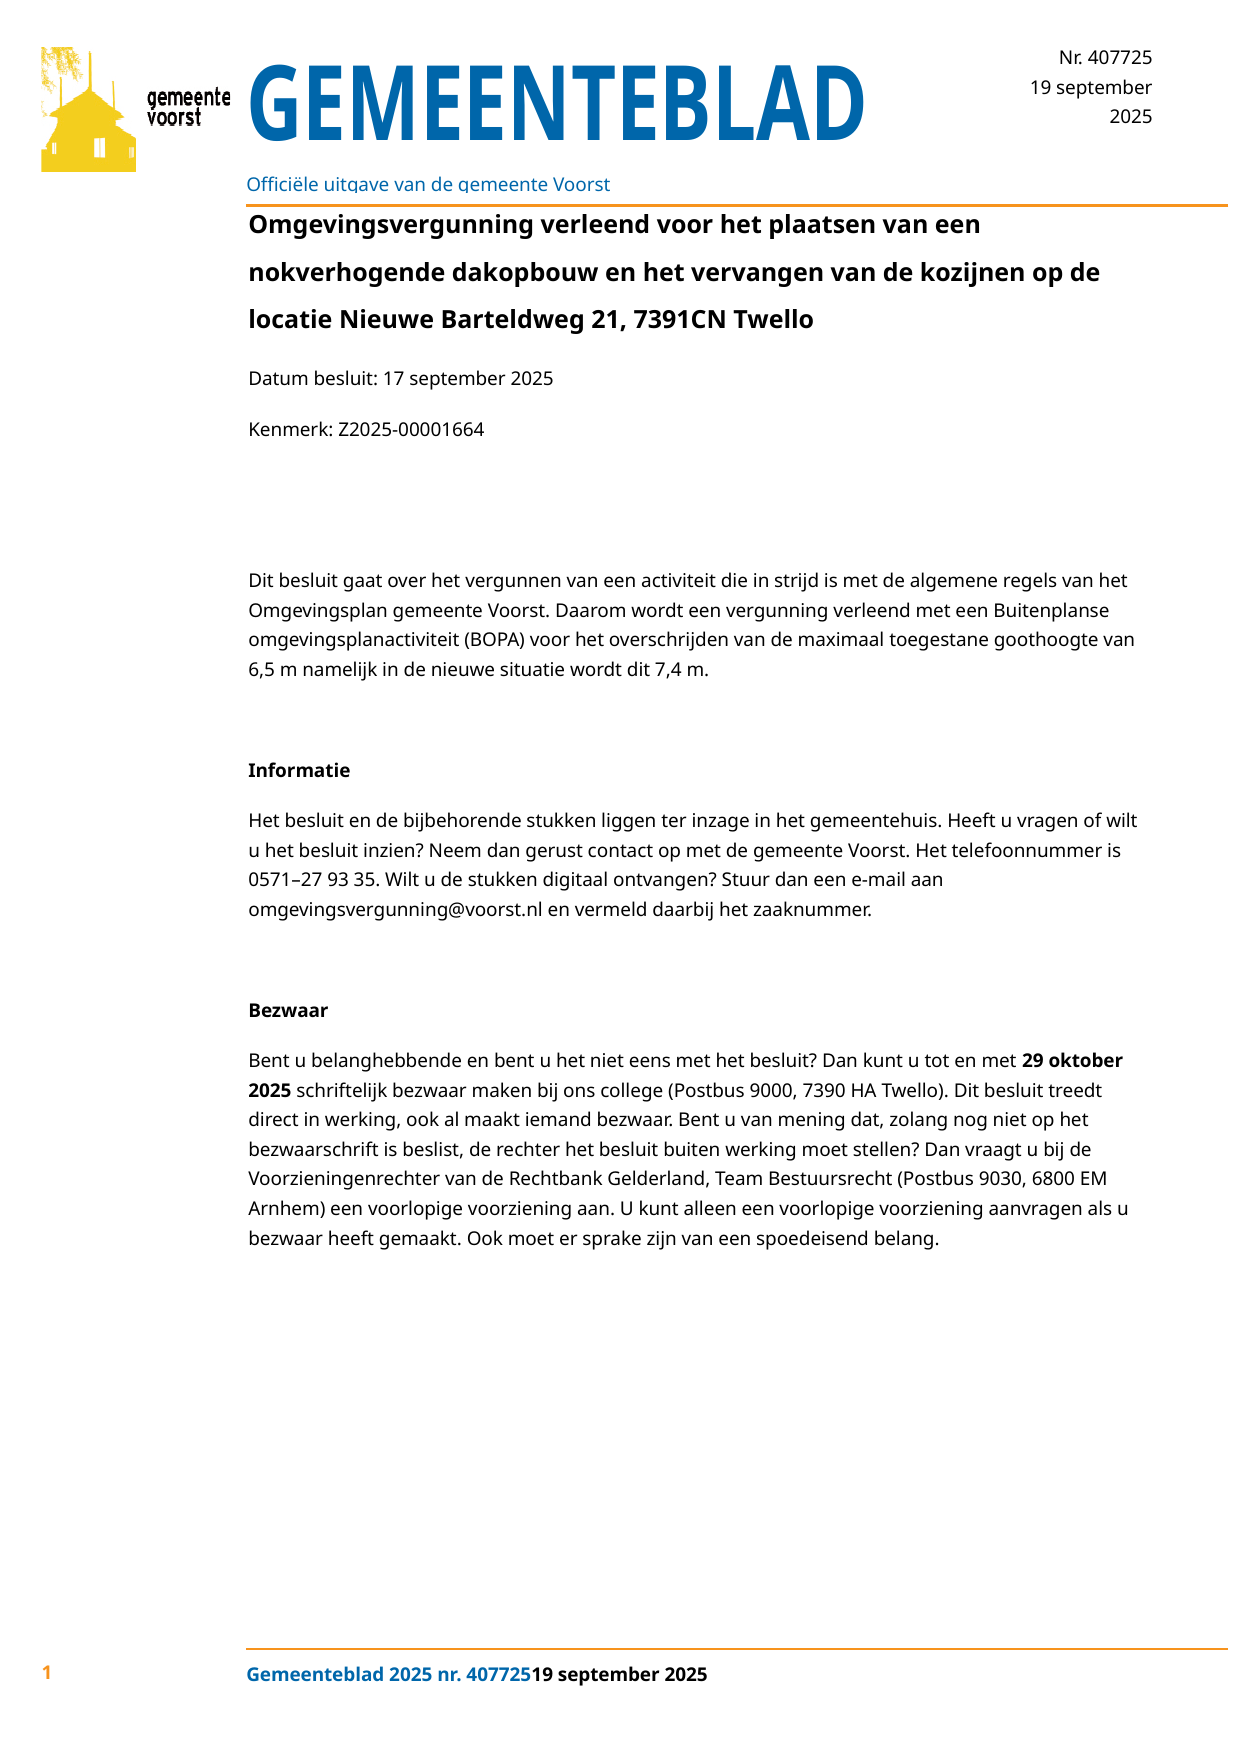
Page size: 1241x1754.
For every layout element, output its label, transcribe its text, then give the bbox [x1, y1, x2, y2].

text Kenmerk: Z2025-00001664 [248, 416, 1152, 442]
text Bent u belanghebbende en bent u het niet eens met het besluit? Dan kunt u tot en met 29 oktober 2025 schriftelijk bezwaar maken bij ons college (Postbus 9000, 7390 HA Twello). Dit besluit treedt direct in werking, ook al maakt iemand bezwaar. Bent u van mening dat, zolang nog niet op het bezwaarschrift is beslist, de rechter het besluit buiten werking moet stellen? Dan vraagt u bij de Voorzieningenrechter van de Rechtbank Gelderland, Team Bestuursrecht (Postbus 9030, 6800 EM Arnhem) een voorlopige voorziening aan. U kunt alleen een voorlopige voorziening aanvragen als u bezwaar heeft gemaakt. Ook moet er sprake zijn van een spoedeisend belang. [248, 1047, 1152, 1250]
text Bezwaar [248, 997, 1152, 1022]
picture [41, 47, 231, 172]
text Dit besluit gaat over het vergunnen van een activiteit die in strijd is met de algemene regels van het Omgevingsplan gemeente Voorst. Daarom wordt een vergunning verleend met een Buitenplanse omgevingsplanactiviteit (BOPA) voor het overschrijden van de maximaal toegestane goothoogte van 6,5 m namelijk in de nieuwe situatie wordt dit 7,4 m. [248, 567, 1152, 682]
text Omgevingsvergunning verleend voor het plaatsen van een nokverhogende dakopbouw en het vervangen van de kozijnen op de locatie Nieuwe Barteldweg 21, 7391CN Twello [248, 207, 1152, 336]
text Datum besluit: 17 september 2025 [248, 366, 1152, 391]
text Het besluit en de bijbehorende stukken liggen ter inzage in het gemeentehuis. Heeft u vragen of wilt u het besluit inzien? Neem dan gerust contact op met de gemeente Voorst. Het telefoonnummer is 0571–27 93 35. Wilt u de stukken digitaal ontvangen? Stuur dan een e-mail aan omgevingsvergunning@voorst.nl en vermeld daarbij het zaaknummer. [248, 807, 1152, 922]
text Informatie [248, 757, 1152, 782]
